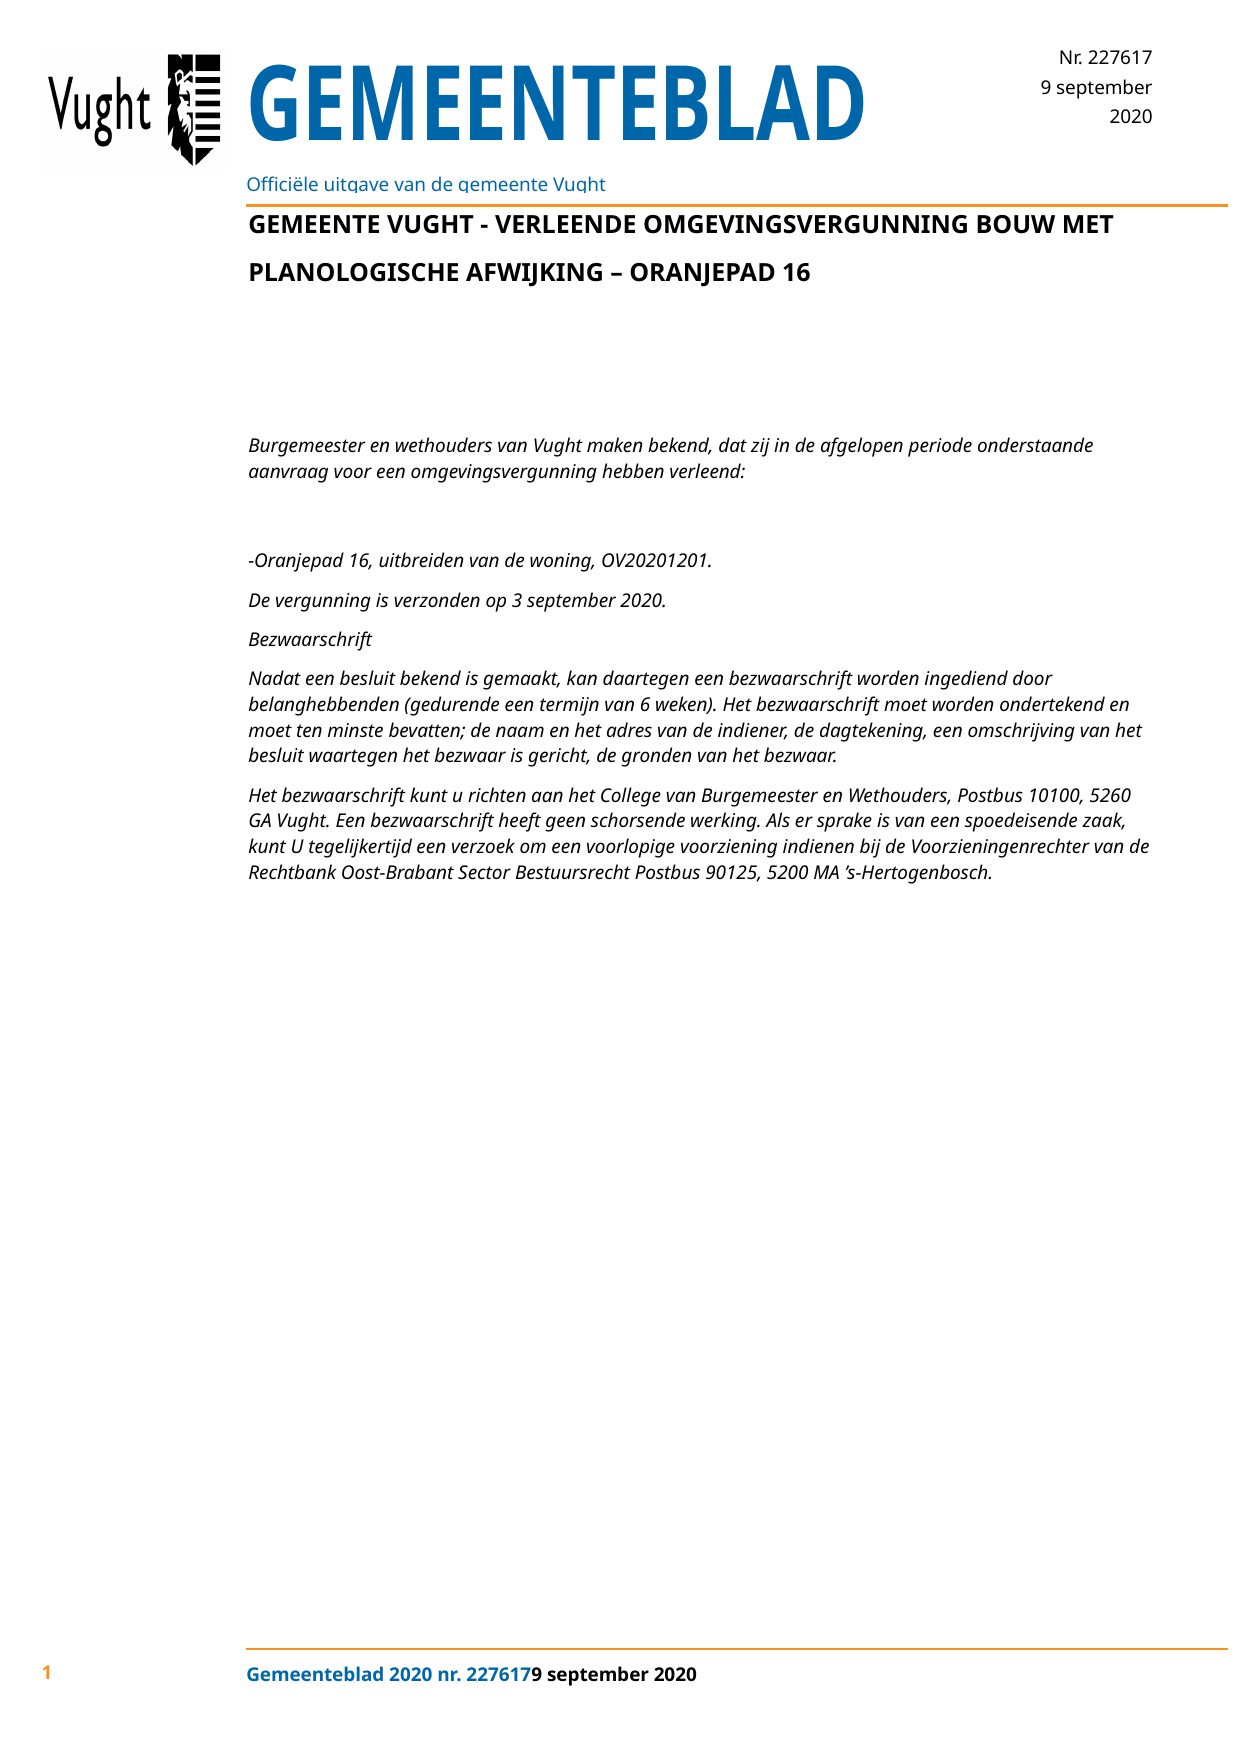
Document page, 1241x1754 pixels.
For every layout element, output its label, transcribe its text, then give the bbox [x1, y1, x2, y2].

text Nadat een besluit bekend is gemaakt, kan daartegen een bezwaarschrift worden ingediend door belanghebbenden (gedurende een termijn van 6 weken). Het bezwaarschrift moet worden ondertekend en moet ten minste bevatten; de naam en het adres van de indiener, de dagtekening, een omschrijving van het besluit waartegen het bezwaar is gericht, de gronden van het bezwaar. [248, 666, 1152, 768]
text -Oranjepad 16, uitbreiden van de woning, OV20201201. [248, 548, 1152, 573]
text GEMEENTE VUGHT - VERLEENDE OMGEVINGSVERGUNNING BOUW MET PLANOLOGISCHE AFWIJKING – ORANJEPAD 16 [248, 207, 1152, 288]
text De vergunning is verzonden op 3 september 2020. [248, 587, 1152, 613]
text Burgemeester en wethouders van Vught maken bekend, dat zij in de afgelopen periode onderstaande aanvraag voor een omgevingsvergunning hebben verleend: [248, 432, 1152, 484]
picture [41, 47, 231, 172]
text Bezwaarschrift [248, 626, 1152, 652]
text Het bezwaarschrift kunt u richten aan het College van Burgemeester en Wethouders, Postbus 10100, 5260 GA Vught. Een bezwaarschrift heeft geen schorsende werking. Als er sprake is van een spoedeisende zaak, kunt U tegelijkertijd een verzoek om een voorlopige voorziening indienen bij de Voorzieningenrechter van de Rechtbank Oost-Brabant Sector Bestuursrecht Postbus 90125, 5200 MA ’s-Hertogenbosch. [248, 782, 1152, 885]
